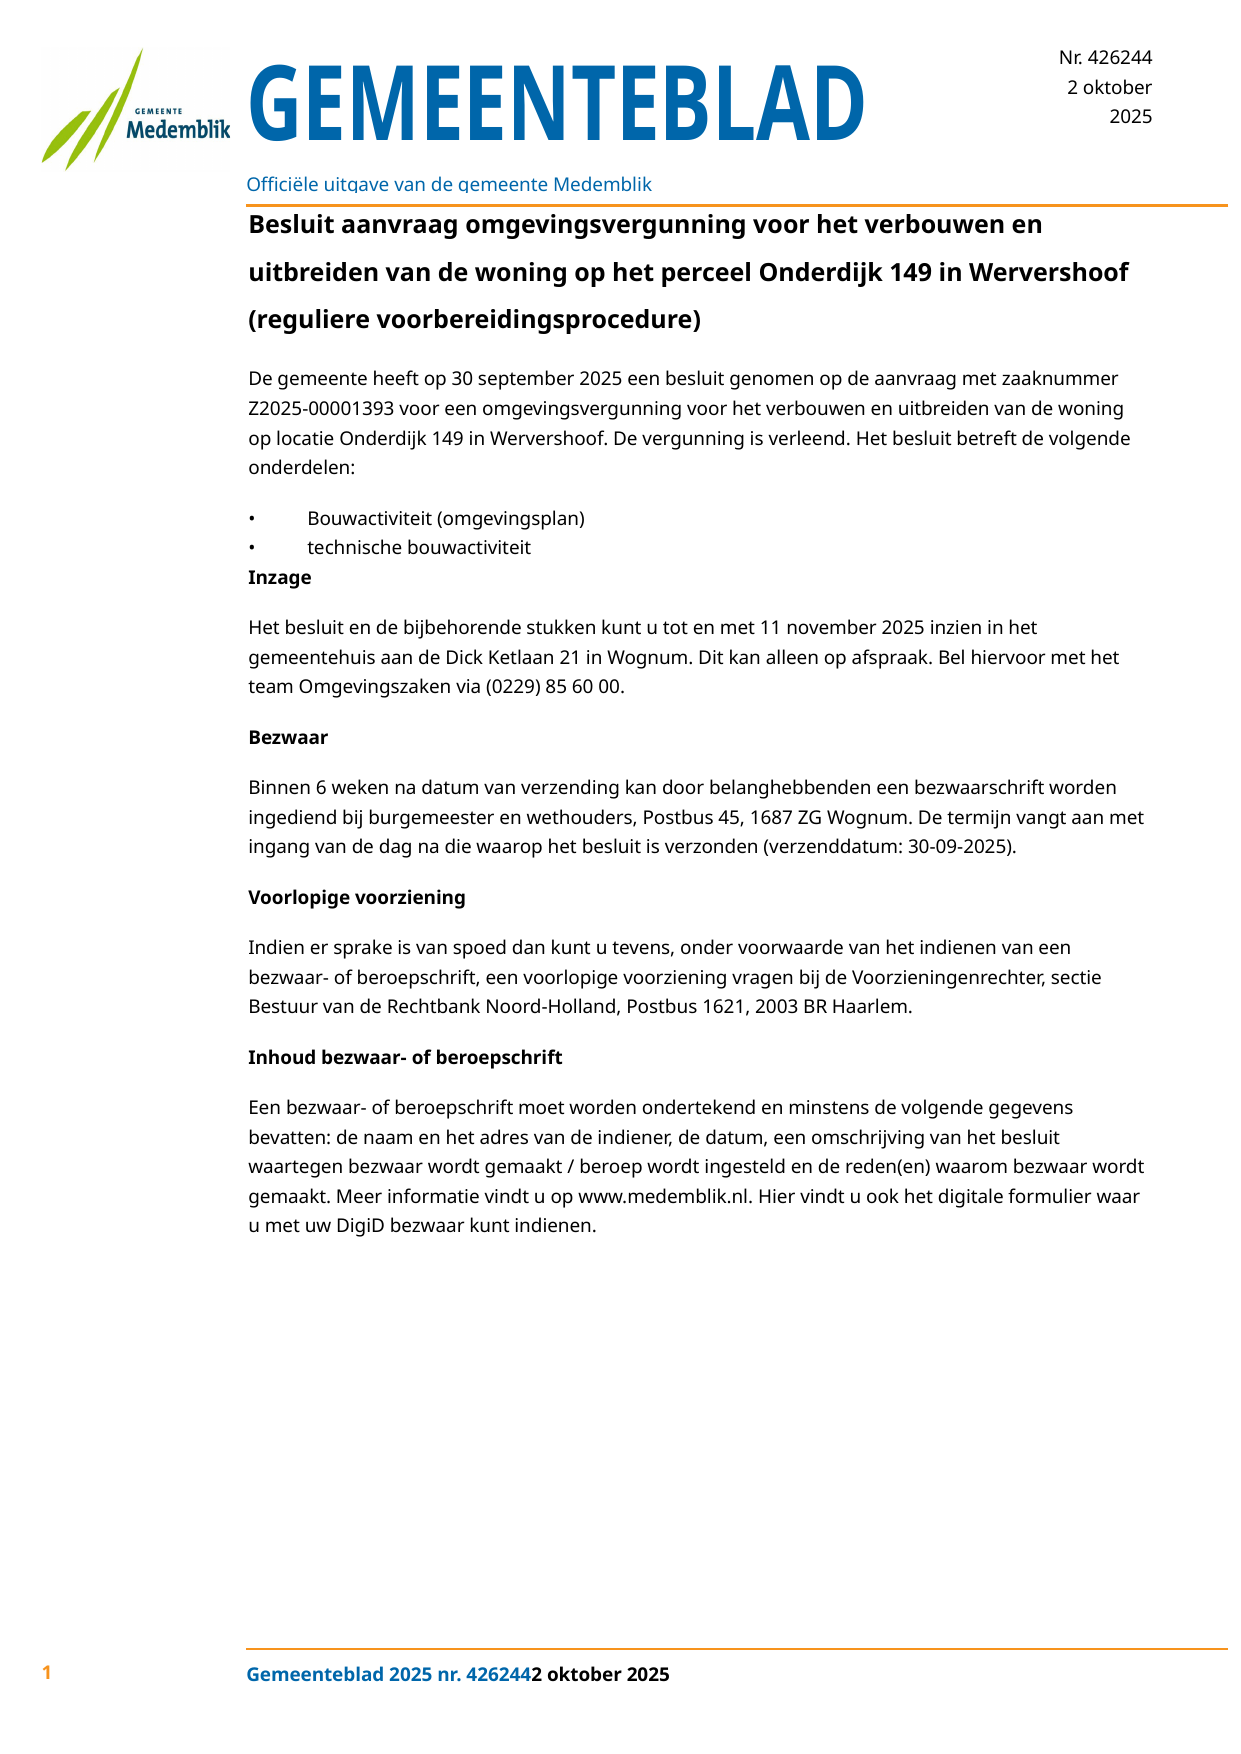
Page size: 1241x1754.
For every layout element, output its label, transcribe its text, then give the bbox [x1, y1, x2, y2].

text Besluit aanvraag omgevingsvergunning voor het verbouwen en uitbreiden van de woning op het perceel Onderdijk 149 in Wervershoof (reguliere voorbereidingsprocedure) [248, 207, 1152, 336]
text Bezwaar [248, 724, 1152, 749]
list technische bouwactiviteit [248, 534, 1152, 560]
text Voorlopige voorziening [248, 884, 1152, 909]
list Bouwactiviteit (omgevingsplan) [248, 505, 1152, 530]
text Een bezwaar- of beroepschrift moet worden ondertekend en minstens de volgende gegevens bevatten: de naam en het adres van de indiener, de datum, een omschrijving van het besluit waartegen bezwaar wordt gemaakt / beroep wordt ingesteld en de reden(en) waarom bezwaar wordt gemaakt. Meer informatie vindt u op www.medemblik.nl. Hier vindt u ook het digitale formulier waar u met uw DigiD bezwaar kunt indienen. [248, 1094, 1152, 1238]
text Indien er sprake is van spoed dan kunt u tevens, onder voorwaarde van het indienen van een bezwaar- of beroepschrift, een voorlopige voorziening vragen bij de Voorzieningenrechter, sectie Bestuur van de Rechtbank Noord-Holland, Postbus 1621, 2003 BR Haarlem. [248, 934, 1152, 1019]
picture [41, 47, 231, 172]
text Inzage [248, 564, 1152, 589]
text De gemeente heeft op 30 september 2025 een besluit genomen op de aanvraag met zaaknummer Z2025-00001393 voor een omgevingsvergunning voor het verbouwen en uitbreiden van de woning op locatie Onderdijk 149 in Wervershoof. De vergunning is verleend. Het besluit betreft de volgende onderdelen: [248, 366, 1152, 480]
text Het besluit en de bijbehorende stukken kunt u tot en met 11 november 2025 inzien in het gemeentehuis aan de Dick Ketlaan 21 in Wognum. Dit kan alleen op afspraak. Bel hiervoor met het team Omgevingszaken via (0229) 85 60 00. [248, 614, 1152, 699]
text Binnen 6 weken na datum van verzending kan door belanghebbenden een bezwaarschrift worden ingediend bij burgemeester en wethouders, Postbus 45, 1687 ZG Wognum. De termijn vangt aan met ingang van de dag na die waarop het besluit is verzonden (verzenddatum: 30-09-2025). [248, 774, 1152, 859]
text Inhoud bezwaar- of beroepschrift [248, 1044, 1152, 1069]
